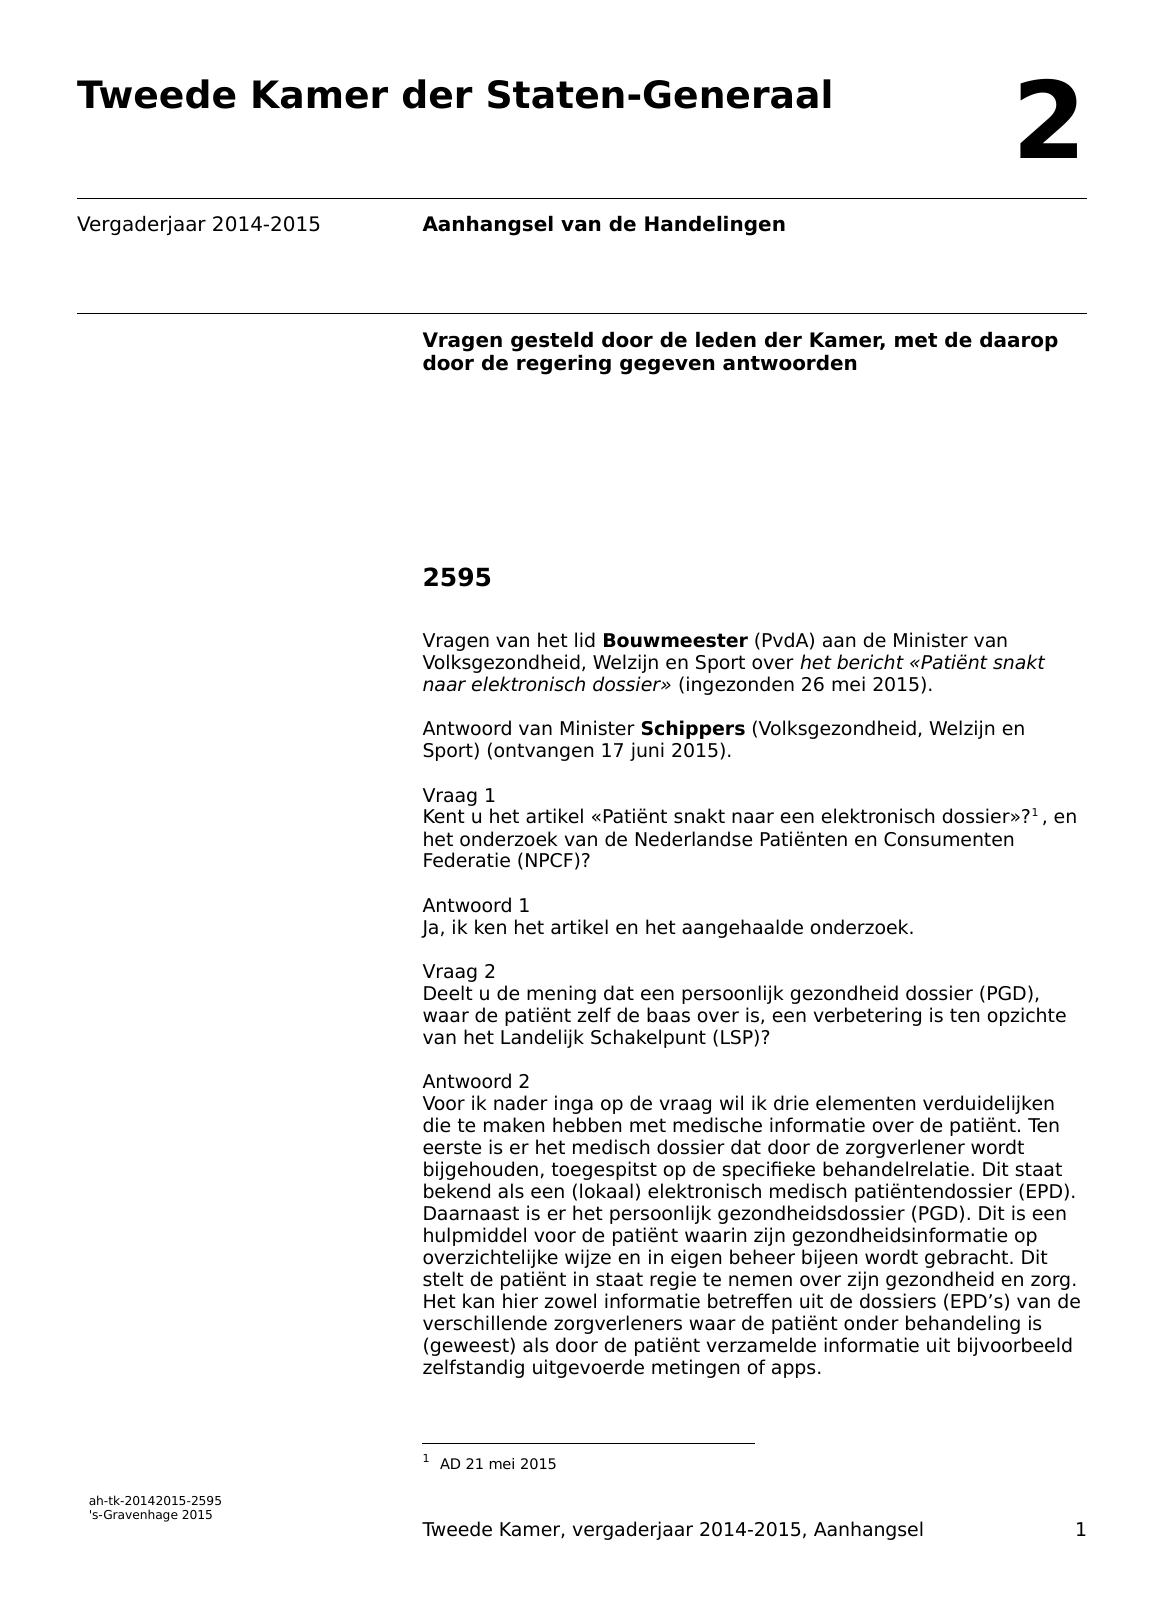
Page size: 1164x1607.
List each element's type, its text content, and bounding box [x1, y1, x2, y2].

table_cell Vragen gesteld door de leden der Kamer, met de daarop door de regering gegeven antwoorden [422, 314, 1087, 375]
table_cell [77, 314, 422, 375]
text Kent u het artikel «Patiënt snakt naar een elektronisch dossier»?, en het onderzoek van de Nederlandse Patiënten en Consumenten Federatie (NPCF)? [422, 806, 1087, 872]
text Voor ik nader inga op de vraag wil ik drie elementen verduidelijken die te maken hebben met medische informatie over de patiënt. Ten eerste is er het medisch dossier dat door de zorgverlener wordt bijgehouden, toegespitst op de specifieke behandelrelatie. Dit staat bekend als een (lokaal) elektronisch medisch patiëntendossier (EPD). [422, 1093, 1087, 1203]
text Antwoord 2 [422, 1071, 1087, 1093]
text Vragen van het lid Bouwmeester (PvdA) aan de Minister van Volksgezondheid, Welzijn en Sport over het bericht «Patiënt snakt naar elektronisch dossier» (ingezonden 26 mei 2015). [422, 630, 1087, 696]
text ah-tk-20142015-2595 [88, 1494, 323, 1508]
text Antwoord van Minister Schippers (Volksgezondheid, Welzijn en Sport) (ontvangen 17 juni 2015). [422, 718, 1087, 762]
text Vraag 1 [422, 784, 1087, 806]
table_header Tweede Kamer der Staten-Generaal [77, 59, 886, 198]
text AD 21 mei 2015 [422, 1452, 1087, 1474]
text 2595 [422, 563, 1087, 592]
text Vraag 2 [422, 961, 1087, 983]
table_header 2 [886, 59, 1087, 198]
text Antwoord 1 [422, 894, 1087, 917]
text Ja, ik ken het artikel en het aangehaalde onderzoek. [422, 917, 1087, 938]
text 's-Gravenhage 2015 [88, 1508, 323, 1522]
table_cell Vergaderjaar 2014-2015 [77, 199, 422, 313]
text Deelt u de mening dat een persoonlijk gezondheid dossier (PGD), waar de patiënt zelf de baas over is, een verbetering is ten opzichte van het Landelijk Schakelpunt (LSP)? [422, 983, 1087, 1049]
table_cell Aanhangsel van de Handelingen [422, 199, 1087, 313]
text Daarnaast is er het persoonlijk gezondheidsdossier (PGD). Dit is een hulpmiddel voor de patiënt waarin zijn gezondheidsinformatie op overzichtelijke wijze en in eigen beheer bijeen wordt gebracht. Dit stelt de patiënt in staat regie te nemen over zijn gezondheid en zorg. Het kan hier zowel informatie betreffen uit de dossiers (EPD’s) van de verschillende zorgverleners waar de patiënt onder behandeling is (geweest) als door de patiënt verzamelde informatie uit bijvoorbeeld zelfstandig uitgevoerde metingen of apps. [422, 1203, 1087, 1378]
